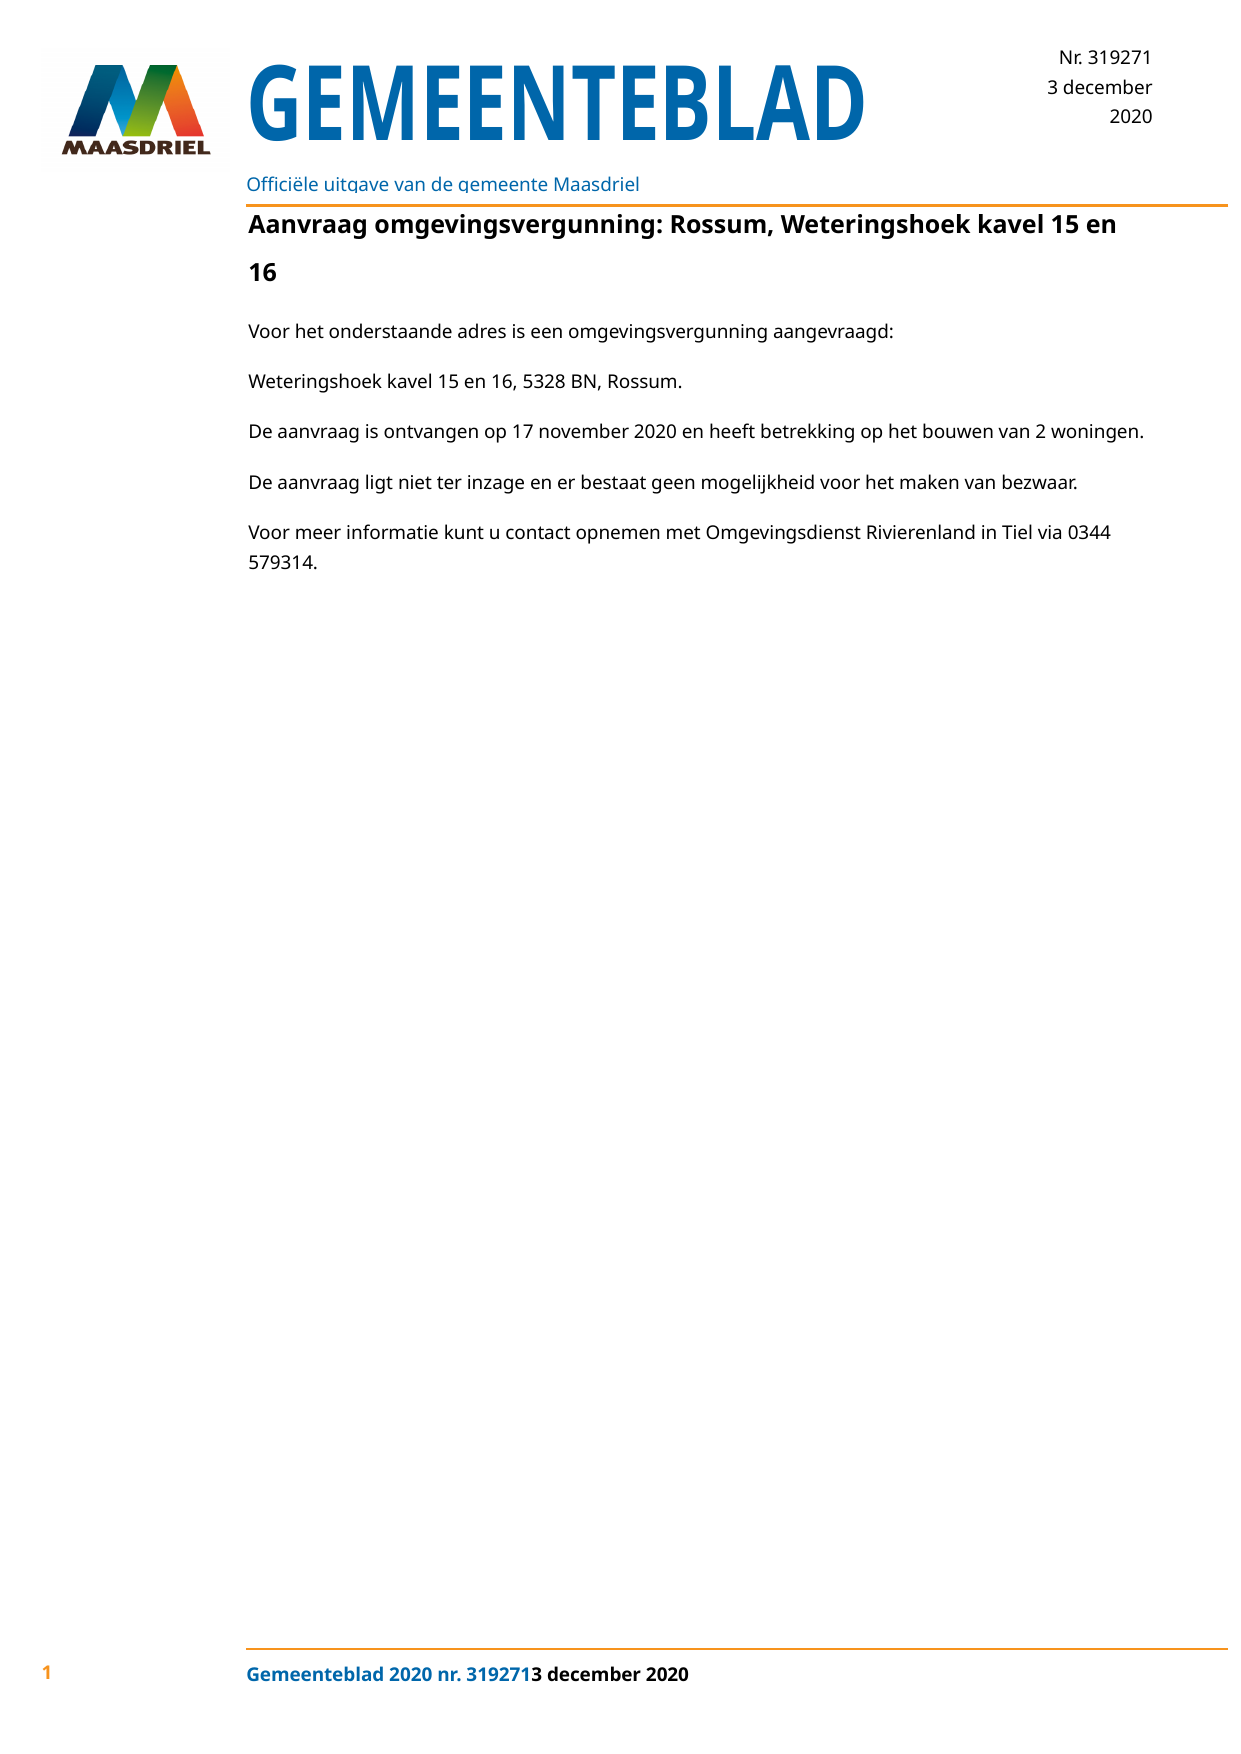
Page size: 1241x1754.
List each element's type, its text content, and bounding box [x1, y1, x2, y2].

text De aanvraag is ontvangen op 17 november 2020 en heeft betrekking op het bouwen van 2 woningen. [248, 419, 1152, 444]
text Weteringshoek kavel 15 en 16, 5328 BN, Rossum. [248, 368, 1152, 394]
text Voor het onderstaande adres is een omgevingsvergunning aangevraagd: [248, 318, 1152, 344]
text Aanvraag omgevingsvergunning: Rossum, Weteringshoek kavel 15 en 16 [248, 207, 1152, 288]
picture [41, 47, 231, 172]
text De aanvraag ligt niet ter inzage en er bestaat geen mogelijkheid voor het maken van bezwaar. [248, 469, 1152, 495]
text Voor meer informatie kunt u contact opnemen met Omgevingsdienst Rivierenland in Tiel via 0344 579314. [248, 519, 1152, 575]
